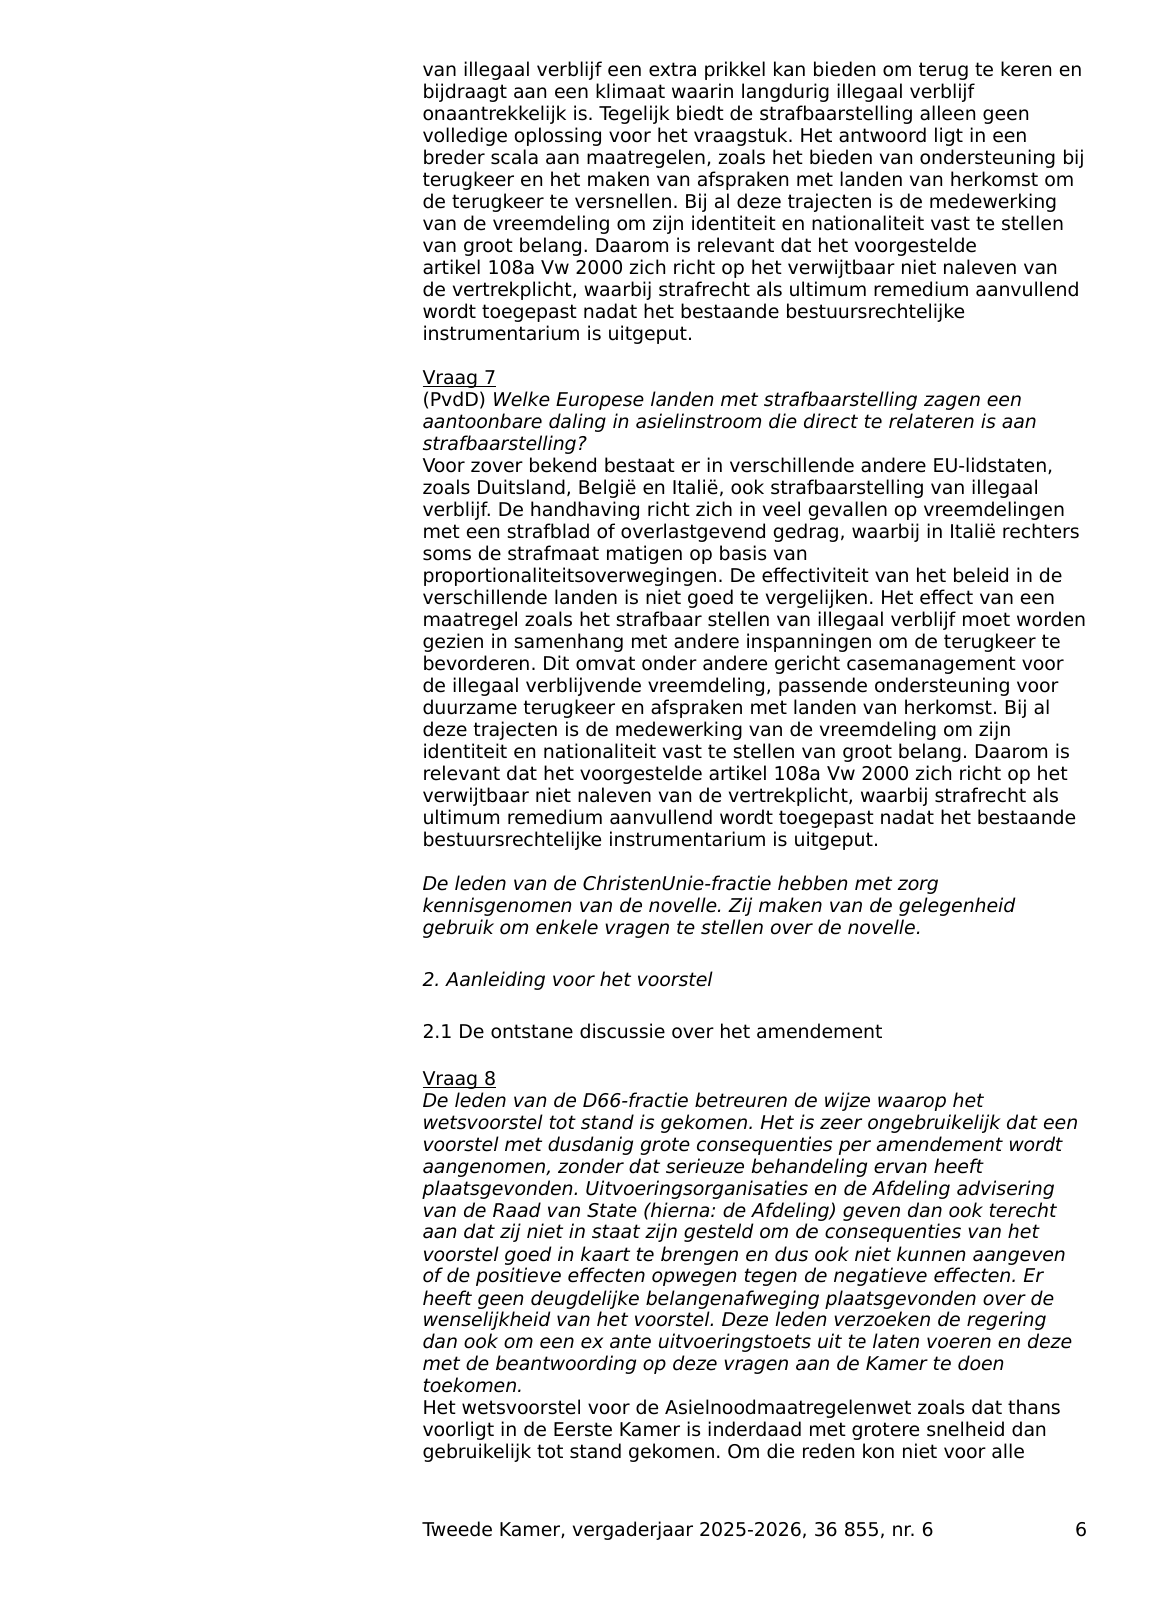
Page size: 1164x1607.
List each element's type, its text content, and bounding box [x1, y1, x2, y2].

text De leden van de D66-fractie betreuren de wijze waarop het wetsvoorstel tot stand is gekomen. Het is zeer ongebruikelijk dat een voorstel met dusdanig grote consequenties per amendement wordt aangenomen, zonder dat serieuze behandeling ervan heeft plaatsgevonden. Uitvoeringsorganisaties en de Afdeling advisering van de Raad van State (hierna: de Afdeling) geven dan ook terecht aan dat zij niet in staat zijn gesteld om de consequenties van het voorstel goed in kaart te brengen en dus ook niet kunnen aangeven of de positieve effecten opwegen tegen de negatieve effecten. Er heeft geen deugdelijke belangenafweging plaatsgevonden over de wenselijkheid van het voorstel. Deze leden verzoeken de regering dan ook om een ex ante uitvoeringstoets uit te laten voeren en deze met de beantwoording op deze vragen aan de Kamer te doen toekomen. [422, 1089, 1087, 1397]
text van illegaal verblijf een extra prikkel kan bieden om terug te keren en bijdraagt aan een klimaat waarin langdurig illegaal verblijf onaantrekkelijk is. Tegelijk biedt de strafbaarstelling alleen geen volledige oplossing voor het vraagstuk. Het antwoord ligt in een breder scala aan maatregelen, zoals het bieden van ondersteuning bij terugkeer en het maken van afspraken met landen van herkomst om de terugkeer te versnellen. Bij al deze trajecten is de medewerking van de vreemdeling om zijn identiteit en nationaliteit vast te stellen van groot belang. Daarom is relevant dat het voorgestelde artikel 108a Vw 2000 zich richt op het verwijtbaar niet naleven van de vertrekplicht, waarbij strafrecht als ultimum remedium aanvullend wordt toegepast nadat het bestaande bestuursrechtelijke instrumentarium is uitgeput. [422, 59, 1087, 345]
text Vraag 7 [422, 367, 1087, 389]
text (PvdD) Welke Europese landen met strafbaarstelling zagen een aantoonbare daling in asielinstroom die direct te relateren is aan strafbaarstelling? [422, 389, 1087, 455]
text Vraag 8 [422, 1068, 1087, 1089]
subtitle 2. Aanleiding voor het voorstel [422, 969, 1087, 991]
text Voor zover bekend bestaat er in verschillende andere EU-lidstaten, zoals Duitsland, België en Italië, ook strafbaarstelling van illegaal verblijf. De handhaving richt zich in veel gevallen op vreemdelingen met een strafblad of overlastgevend gedrag, waarbij in Italië rechters soms de strafmaat matigen op basis van proportionaliteitsoverwegingen. De effectiviteit van het beleid in de verschillende landen is niet goed te vergelijken. Het effect van een maatregel zoals het strafbaar stellen van illegaal verblijf moet worden gezien in samenhang met andere inspanningen om de terugkeer te bevorderen. Dit omvat onder andere gericht casemanagement voor de illegaal verblijvende vreemdeling, passende ondersteuning voor duurzame terugkeer en afspraken met landen van herkomst. Bij al deze trajecten is de medewerking van de vreemdeling om zijn identiteit en nationaliteit vast te stellen van groot belang. Daarom is relevant dat het voorgestelde artikel 108a Vw 2000 zich richt op het verwijtbaar niet naleven van de vertrekplicht, waarbij strafrecht als ultimum remedium aanvullend wordt toegepast nadat het bestaande bestuursrechtelijke instrumentarium is uitgeput. [422, 455, 1087, 851]
subtitle 2.1 De ontstane discussie over het amendement [422, 1021, 1087, 1043]
text De leden van de ChristenUnie-fractie hebben met zorg kennisgenomen van de novelle. Zij maken van de gelegenheid gebruik om enkele vragen te stellen over de novelle. [422, 873, 1087, 939]
text Het wetsvoorstel voor de Asielnoodmaatregelenwet zoals dat thans voorligt in de Eerste Kamer is inderdaad met grotere snelheid dan gebruikelijk tot stand gekomen. Om die reden kon niet voor alle [422, 1397, 1087, 1463]
